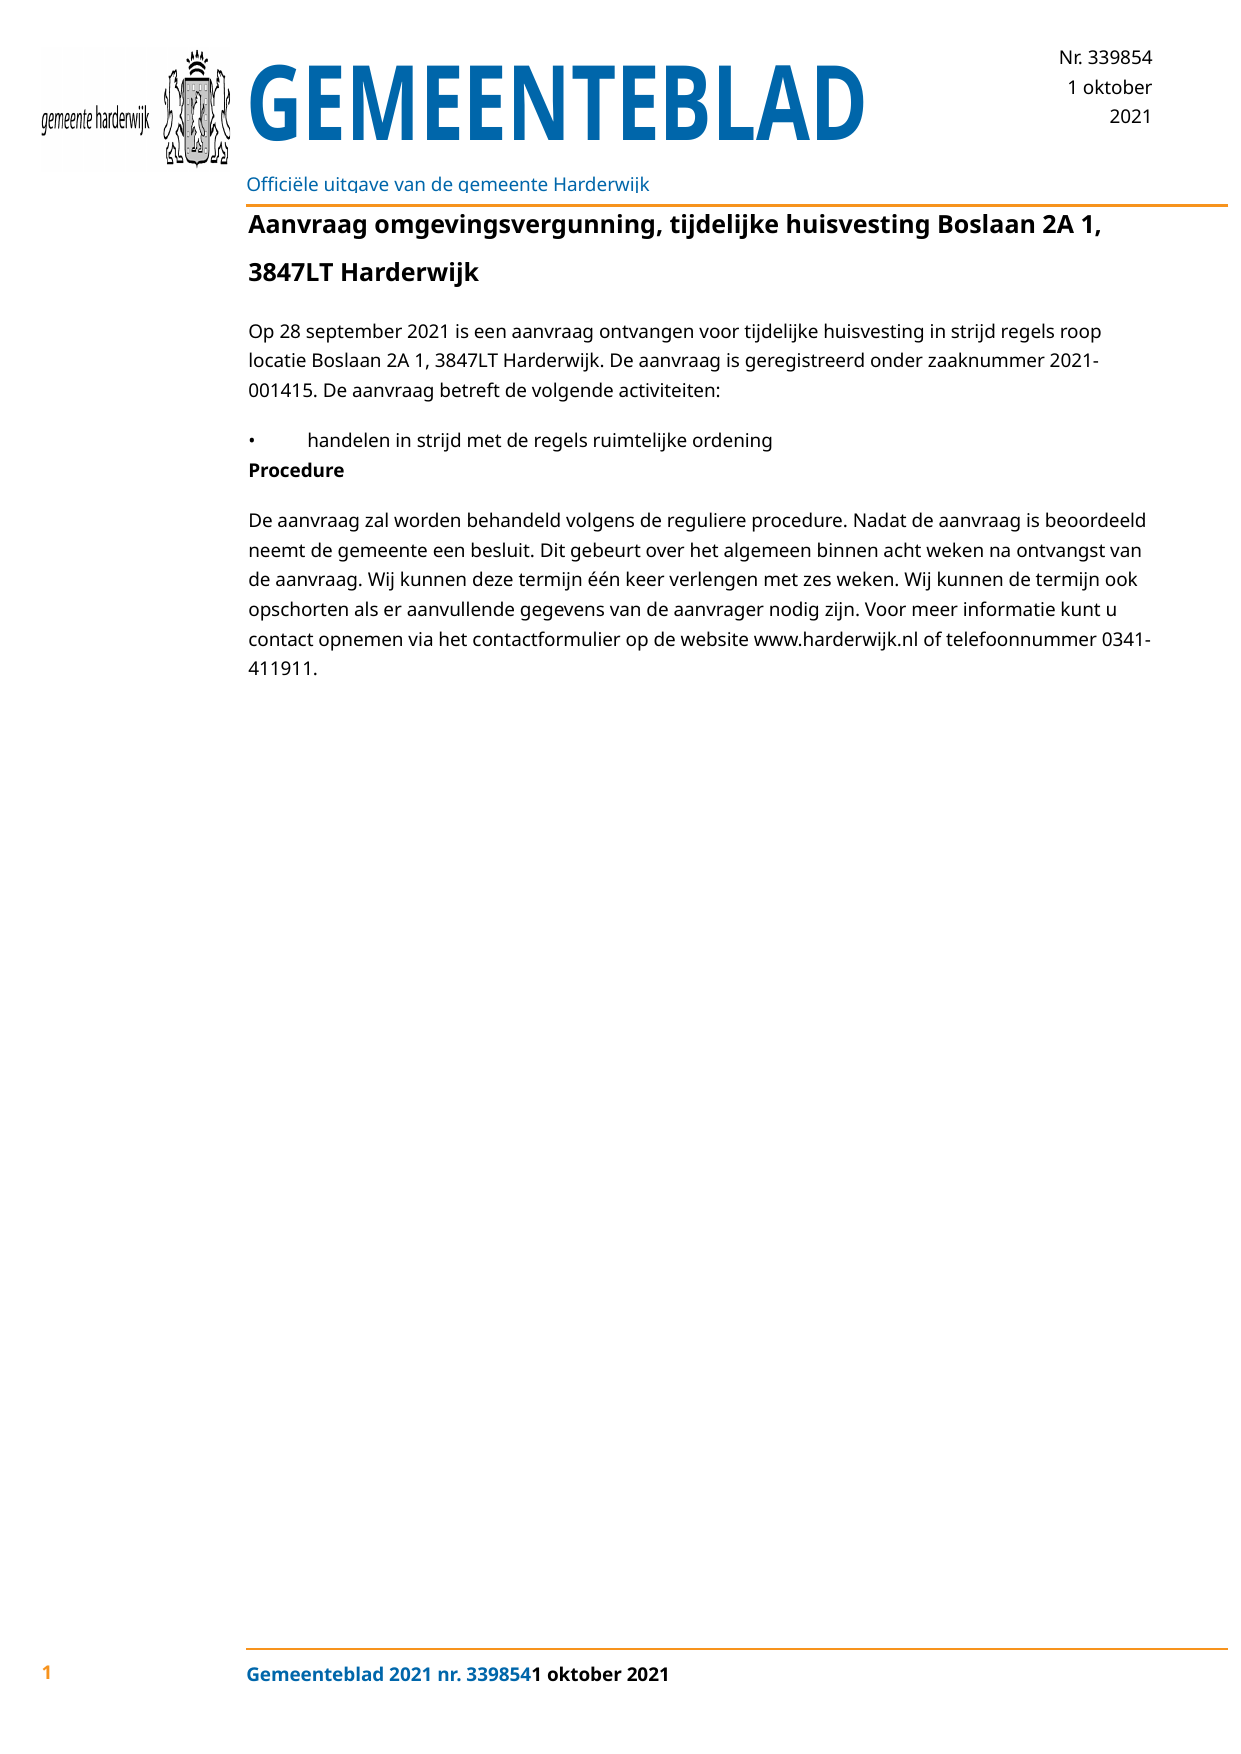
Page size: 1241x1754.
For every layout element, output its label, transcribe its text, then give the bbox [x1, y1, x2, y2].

text De aanvraag zal worden behandeld volgens de reguliere procedure. Nadat de aanvraag is beoordeeld neemt de gemeente een besluit. Dit gebeurt over het algemeen binnen acht weken na ontvangst van de aanvraag. Wij kunnen deze termijn één keer verlengen met zes weken. Wij kunnen de termijn ook opschorten als er aanvullende gegevens van de aanvrager nodig zijn. Voor meer informatie kunt u contact opnemen via het contactformulier op de website www.harderwijk.nl of telefoonnummer 0341-411911. [248, 507, 1152, 681]
text Aanvraag omgevingsvergunning, tijdelijke huisvesting Boslaan 2A 1, 3847LT Harderwijk [248, 207, 1152, 288]
list handelen in strijd met de regels ruimtelijke ordening [248, 427, 1152, 453]
picture [41, 47, 231, 172]
text Procedure [248, 457, 1152, 483]
text Op 28 september 2021 is een aanvraag ontvangen voor tijdelijke huisvesting in strijd regels roop locatie Boslaan 2A 1, 3847LT Harderwijk. De aanvraag is geregistreerd onder zaaknummer 2021-001415. De aanvraag betreft de volgende activiteiten: [248, 318, 1152, 403]
